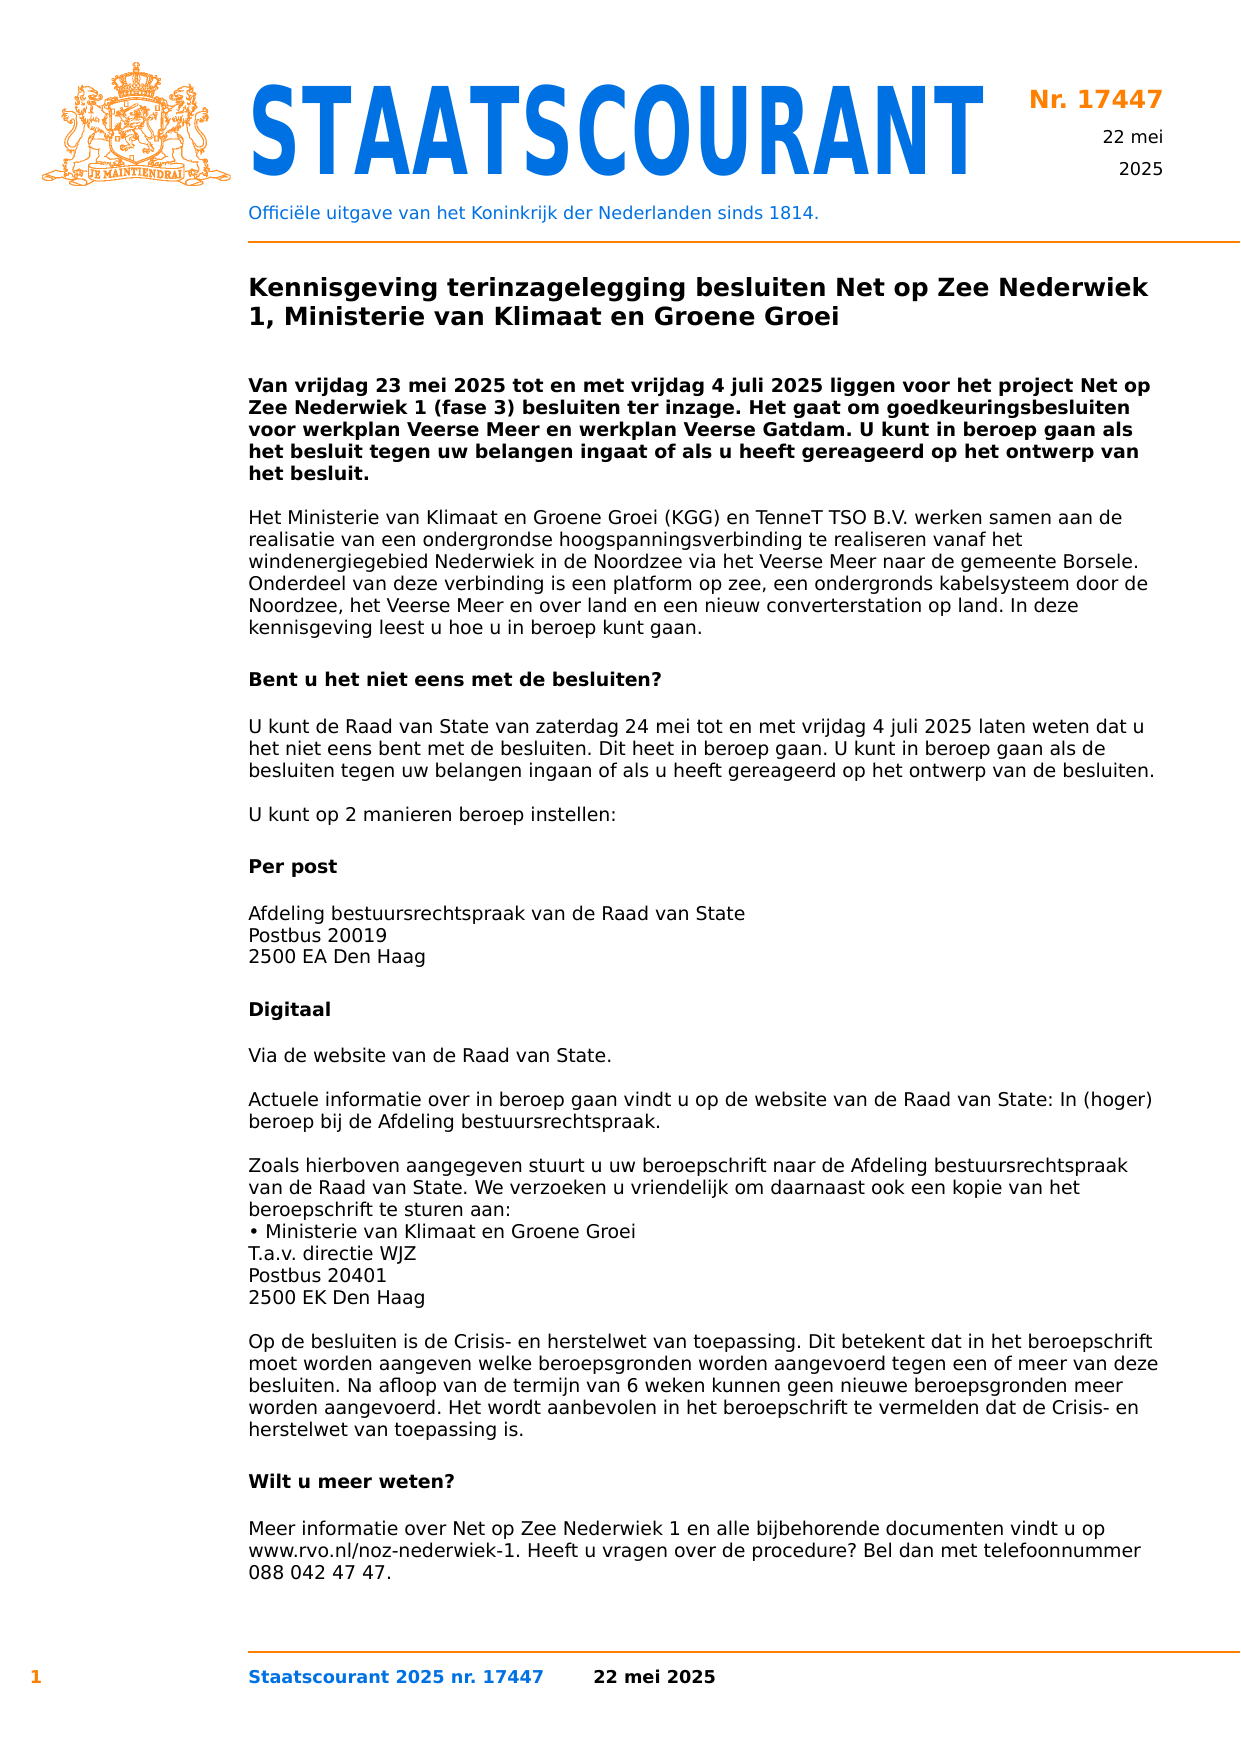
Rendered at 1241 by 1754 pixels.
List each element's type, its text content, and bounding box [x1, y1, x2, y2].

table_cell Officiële uitgave van het Koninkrijk der Nederlanden sinds 1814. [248, 203, 1240, 241]
table_cell 22 mei [998, 121, 1240, 153]
text Meer informatie over Net op Zee Nederwiek 1 en alle bijbehorende documenten vindt u op www.rvo.nl/noz-nederwiek-1. Heeft u vragen over de procedure? Bel dan met telefoonnummer 088 042 47 47. [248, 1518, 1163, 1584]
text Via de website van de Raad van State. [248, 1045, 1163, 1067]
text T.a.v. directie WJZ [248, 1243, 1163, 1265]
text Afdeling bestuursrechtspraak van de Raad van State [248, 902, 1163, 924]
text U kunt op 2 manieren beroep instellen: [248, 803, 1163, 826]
text Van vrijdag 23 mei 2025 tot en met vrijdag 4 juli 2025 liggen voor het project Net op Zee Nederwiek 1 (fase 3) besluiten ter inzage. Het gaat om goedkeuringsbesluiten voor werkplan Veerse Meer en werkplan Veerse Gatdam. U kunt in beroep gaan als het besluit tegen uw belangen ingaat of als u heeft gereageerd op het ontwerp van het besluit. [248, 375, 1163, 485]
text 2500 EK Den Haag [248, 1287, 1163, 1309]
subtitle Bent u het niet eens met de besluiten? [248, 669, 1163, 691]
text 2500 EA Den Haag [248, 946, 1163, 968]
text Postbus 20019 [248, 924, 1163, 946]
text Het Ministerie van Klimaat en Groene Groei (KGG) en TenneT TSO B.V. werken samen aan de realisatie van een ondergrondse hoogspanningsverbinding te realiseren vanaf het windenergiegebied Nederwiek in de Noordzee via het Veerse Meer naar de gemeente Borsele. Onderdeel van deze verbinding is een platform op zee, een ondergronds kabelsysteem door de Noordzee, het Veerse Meer en over land en een nieuw converterstation op land. In deze kennisgeving leest u hoe u in beroep kunt gaan. [248, 507, 1163, 639]
text Actuele informatie over in beroep gaan vindt u op de website van de Raad van State: In (hoger) beroep bij de Afdeling bestuursrechtspraak. [248, 1089, 1163, 1133]
table_header STAATSCOURANT [248, 62, 998, 203]
subtitle Wilt u meer weten? [248, 1471, 1163, 1493]
text U kunt de Raad van State van zaterdag 24 mei tot en met vrijdag 4 juli 2025 laten weten dat u het niet eens bent met de besluiten. Dit heet in beroep gaan. U kunt in beroep gaan als de besluiten tegen uw belangen ingaan of als u heeft gereageerd op het ontwerp van de besluiten. [248, 716, 1163, 782]
table_header [25, 62, 248, 241]
text Postbus 20401 [248, 1265, 1163, 1287]
subtitle Per post [248, 856, 1163, 877]
subtitle Digitaal [248, 998, 1163, 1020]
text Op de besluiten is de Crisis- en herstelwet van toepassing. Dit betekent dat in het beroepschrift moet worden aangeven welke beroepsgronden worden aangevoerd tegen een of meer van deze besluiten. Na afloop van de termijn van 6 weken kunnen geen nieuwe beroepsgronden meer worden aangevoerd. Het wordt aanbevolen in het beroepschrift te vermelden dat de Crisis- en herstelwet van toepassing is. [248, 1331, 1163, 1441]
text Zoals hierboven aangegeven stuurt u uw beroepschrift naar de Afdeling bestuursrechtspraak van de Raad van State. We verzoeken u vriendelijk om daarnaast ook een kopie van het beroepschrift te sturen aan: [248, 1155, 1163, 1221]
table_cell 2025 [998, 153, 1240, 203]
picture [41, 62, 231, 186]
subtitle Kennisgeving terinzagelegging besluiten Net op Zee Nederwiek 1, Ministerie van Klimaat en Groene Groei [248, 273, 1163, 331]
text • Ministerie van Klimaat en Groene Groei [248, 1221, 1163, 1243]
table_header Nr. 17447 [998, 62, 1240, 121]
